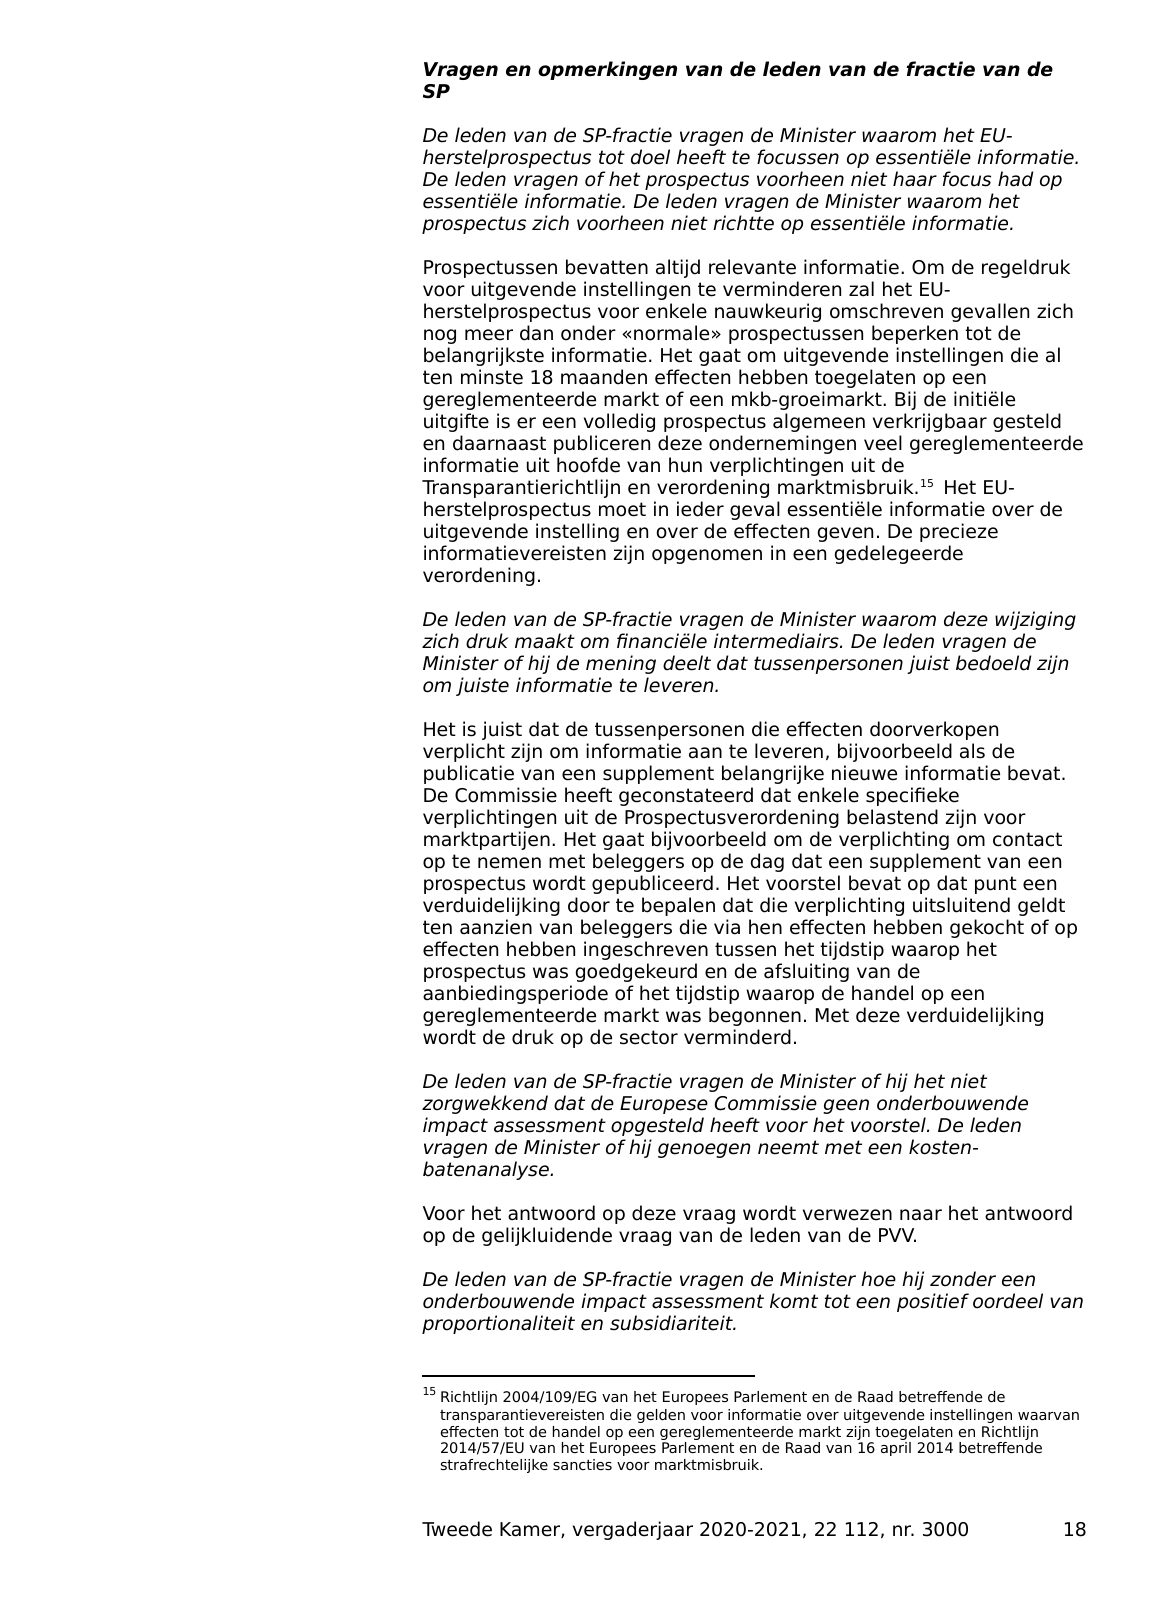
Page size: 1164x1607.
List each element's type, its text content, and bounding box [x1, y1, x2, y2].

text Voor het antwoord op deze vraag wordt verwezen naar het antwoord op de gelijkluidende vraag van de leden van de PVV. [422, 1203, 1087, 1247]
text Het is juist dat de tussenpersonen die effecten doorverkopen verplicht zijn om informatie aan te leveren, bijvoorbeeld als de publicatie van een supplement belangrijke nieuwe informatie bevat. De Commissie heeft geconstateerd dat enkele specifieke verplichtingen uit de Prospectusverordening belastend zijn voor marktpartijen. Het gaat bijvoorbeeld om de verplichting om contact op te nemen met beleggers op de dag dat een supplement van een prospectus wordt gepubliceerd. Het voorstel bevat op dat punt een verduidelijking door te bepalen dat die verplichting uitsluitend geldt ten aanzien van beleggers die via hen effecten hebben gekocht of op effecten hebben ingeschreven tussen het tijdstip waarop het prospectus was goedgekeurd en de afsluiting van de aanbiedingsperiode of het tijdstip waarop de handel op een gereglementeerde markt was begonnen. Met deze verduidelijking wordt de druk op de sector verminderd. [422, 719, 1087, 1049]
text Prospectussen bevatten altijd relevante informatie. Om de regeldruk voor uitgevende instellingen te verminderen zal het EU-herstelprospectus voor enkele nauwkeurig omschreven gevallen zich nog meer dan onder «normale» prospectussen beperken tot de belangrijkste informatie. Het gaat om uitgevende instellingen die al ten minste 18 maanden effecten hebben toegelaten op een gereglementeerde markt of een mkb-groeimarkt. Bij de initiële uitgifte is er een volledig prospectus algemeen verkrijgbaar gesteld en daarnaast publiceren deze ondernemingen veel gereglementeerde informatie uit hoofde van hun verplichtingen uit de Transparantierichtlijn en verordening marktmisbruik. Het EU-herstelprospectus moet in ieder geval essentiële informatie over de uitgevende instelling en over de effecten geven. De precieze informatievereisten zijn opgenomen in een gedelegeerde verordening. [422, 257, 1087, 587]
text De leden van de SP-fractie vragen de Minister waarom deze wijziging zich druk maakt om financiële intermediairs. De leden vragen de Minister of hij de mening deelt dat tussenpersonen juist bedoeld zijn om juiste informatie te leveren. [422, 609, 1087, 697]
text De leden van de SP-fractie vragen de Minister hoe hij zonder een onderbouwende impact assessment komt tot een positief oordeel van proportionaliteit en subsidiariteit. [422, 1269, 1087, 1335]
text Richtlijn 2004/109/EG van het Europees Parlement en de Raad betreffende de transparantievereisten die gelden voor informatie over uitgevende instellingen waarvan effecten tot de handel op een gereglementeerde markt zijn toegelaten en Richtlijn 2014/57/EU van het Europees Parlement en de Raad van 16 april 2014 betreffende strafrechtelijke sancties voor marktmisbruik. [422, 1385, 1087, 1474]
text De leden van de SP-fractie vragen de Minister of hij het niet zorgwekkend dat de Europese Commissie geen onderbouwende impact assessment opgesteld heeft voor het voorstel. De leden vragen de Minister of hij genoegen neemt met een kosten-batenanalyse. [422, 1071, 1087, 1181]
subtitle Vragen en opmerkingen van de leden van de fractie van de SP [422, 59, 1087, 103]
text De leden van de SP-fractie vragen de Minister waarom het EU-herstelprospectus tot doel heeft te focussen op essentiële informatie. De leden vragen of het prospectus voorheen niet haar focus had op essentiële informatie. De leden vragen de Minister waarom het prospectus zich voorheen niet richtte op essentiële informatie. [422, 125, 1087, 235]
